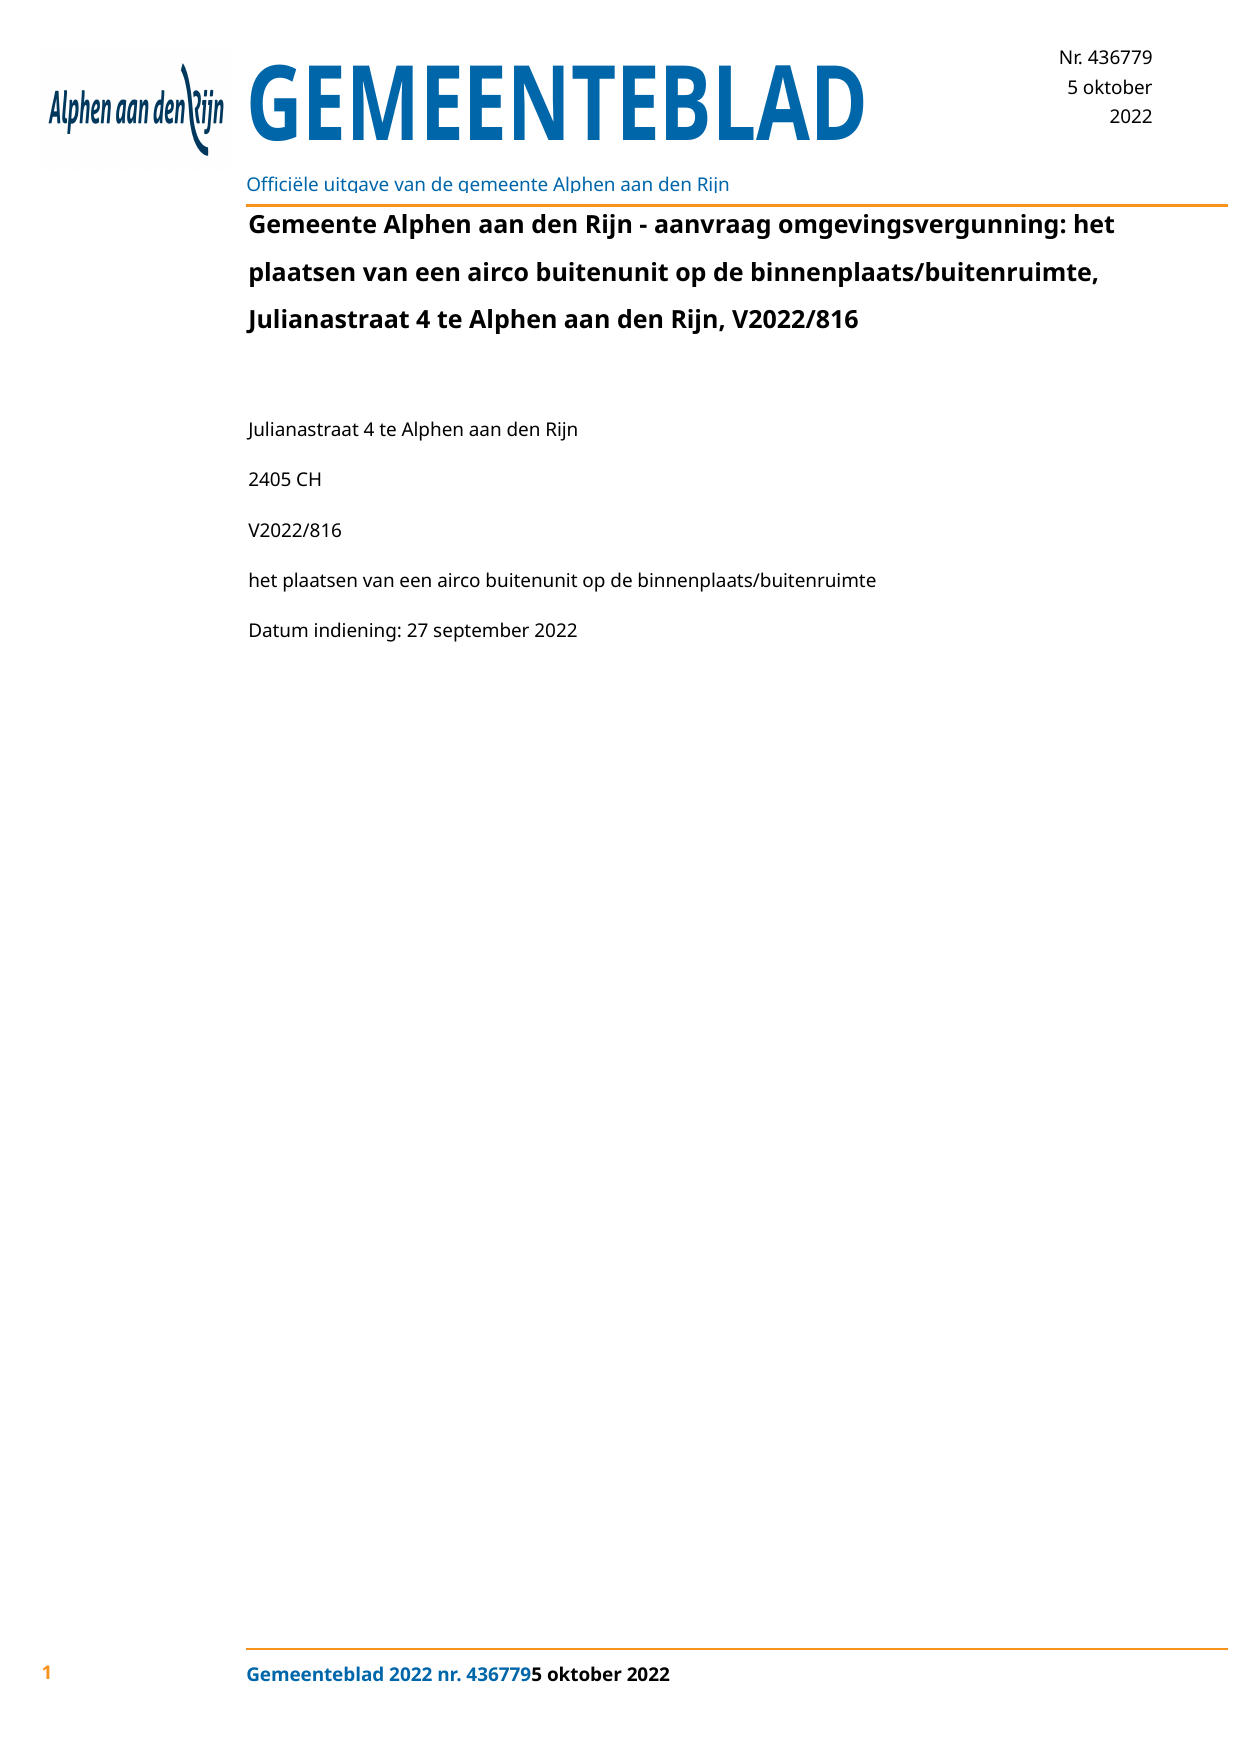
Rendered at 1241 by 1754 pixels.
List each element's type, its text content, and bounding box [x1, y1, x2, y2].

text Datum indiening: 27 september 2022 [248, 618, 1152, 643]
text V2022/816 [248, 517, 1152, 542]
text het plaatsen van een airco buitenunit op de binnenplaats/buitenruimte [248, 567, 1152, 593]
text 2405 CH [248, 466, 1152, 492]
text Gemeente Alphen aan den Rijn - aanvraag omgevingsvergunning: het plaatsen van een airco buitenunit op de binnenplaats/buitenruimte, Julianastraat 4 te Alphen aan den Rijn, V2022/816 [248, 207, 1152, 336]
text Julianastraat 4 te Alphen aan den Rijn [248, 416, 1152, 442]
picture [41, 47, 231, 172]
